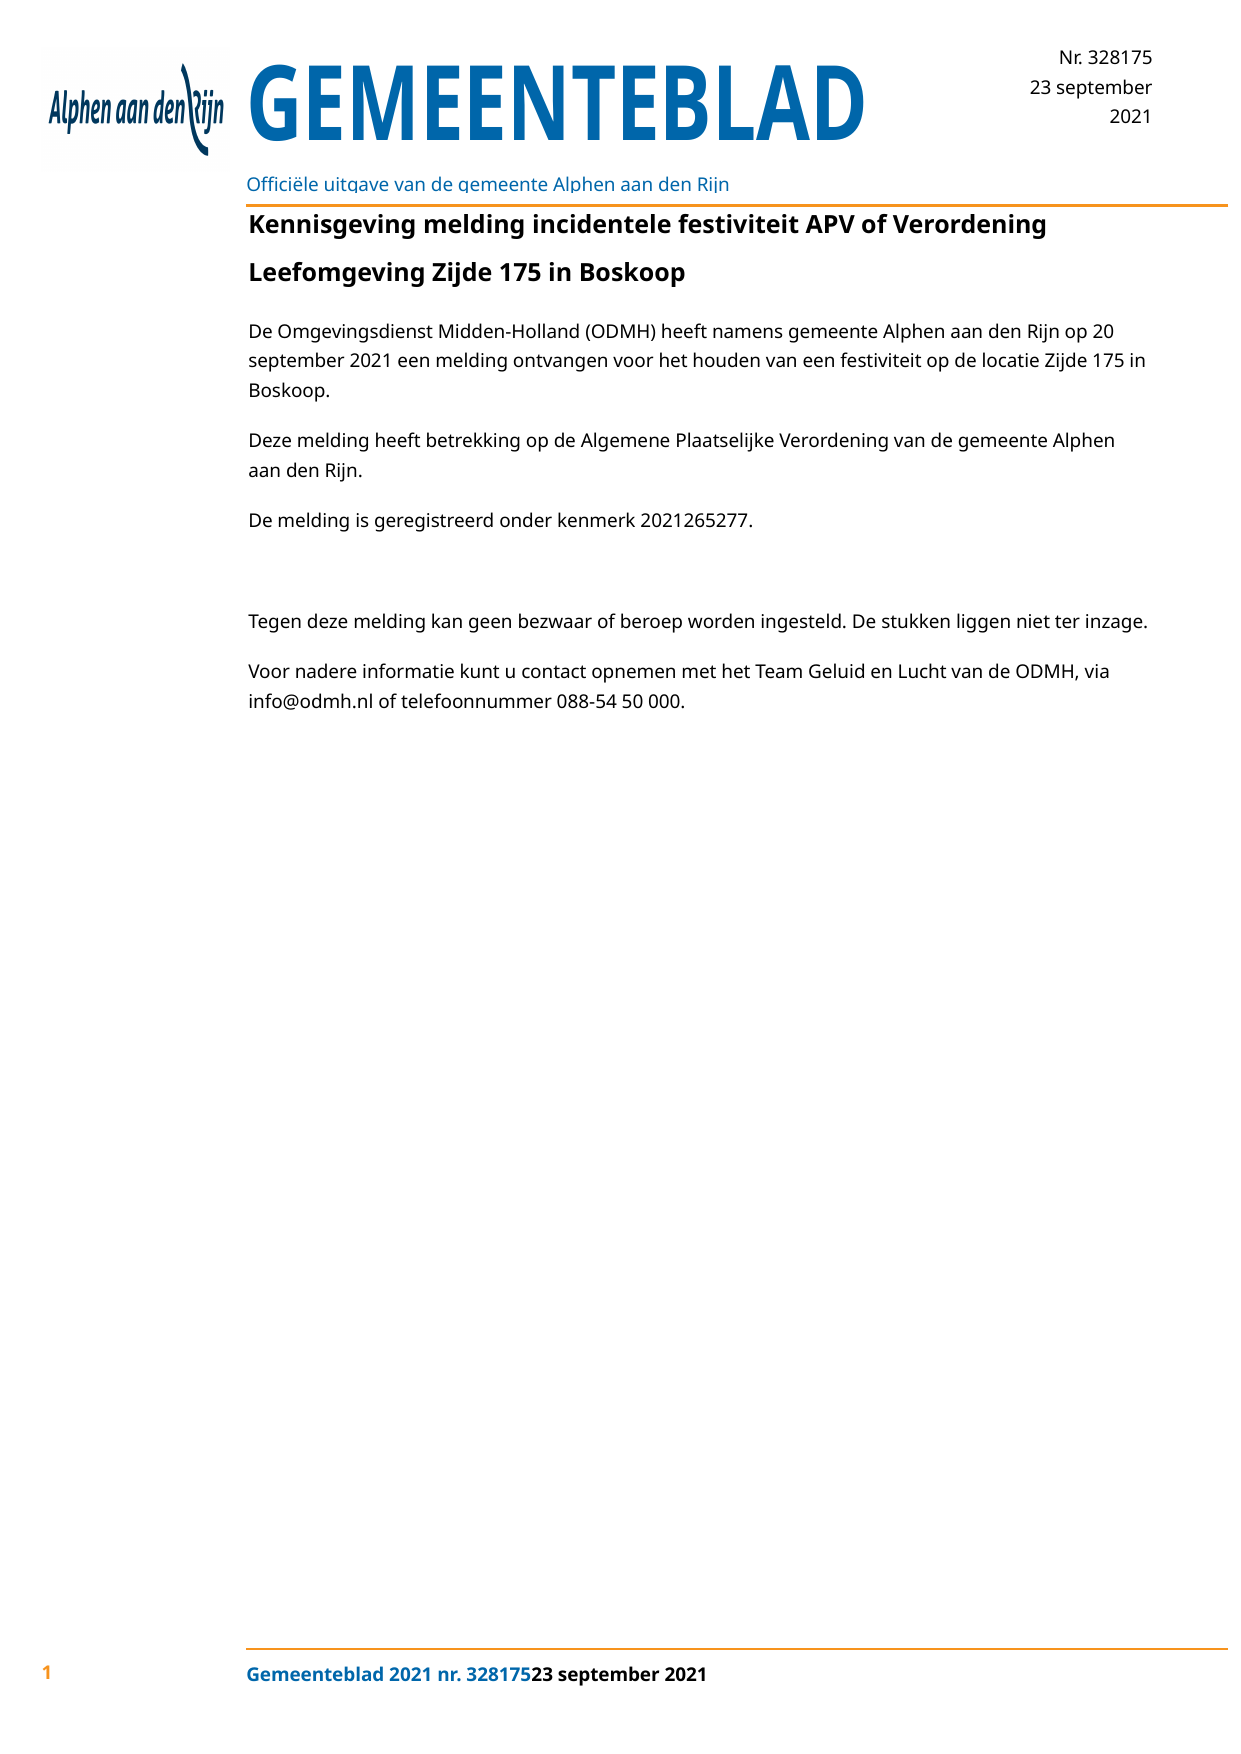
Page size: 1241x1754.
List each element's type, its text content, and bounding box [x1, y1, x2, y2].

text Deze melding heeft betrekking op de Algemene Plaatselijke Verordening van de gemeente Alphen aan den Rijn. [248, 427, 1152, 483]
picture [41, 47, 231, 172]
text Tegen deze melding kan geen bezwaar of beroep worden ingesteld. De stukken liggen niet ter inzage. [248, 608, 1152, 634]
text De Omgevingsdienst Midden-Holland (ODMH) heeft namens gemeente Alphen aan den Rijn op 20 september 2021 een melding ontvangen voor het houden van een festiviteit op de locatie Zijde 175 in Boskoop. [248, 318, 1152, 403]
text De melding is geregistreerd onder kenmerk 2021265277. [248, 507, 1152, 533]
text Voor nadere informatie kunt u contact opnemen met het Team Geluid en Lucht van de ODMH, via info@odmh.nl of telefoonnummer 088-54 50 000. [248, 659, 1152, 714]
text Kennisgeving melding incidentele festiviteit APV of Verordening Leefomgeving Zijde 175 in Boskoop [248, 207, 1152, 288]
